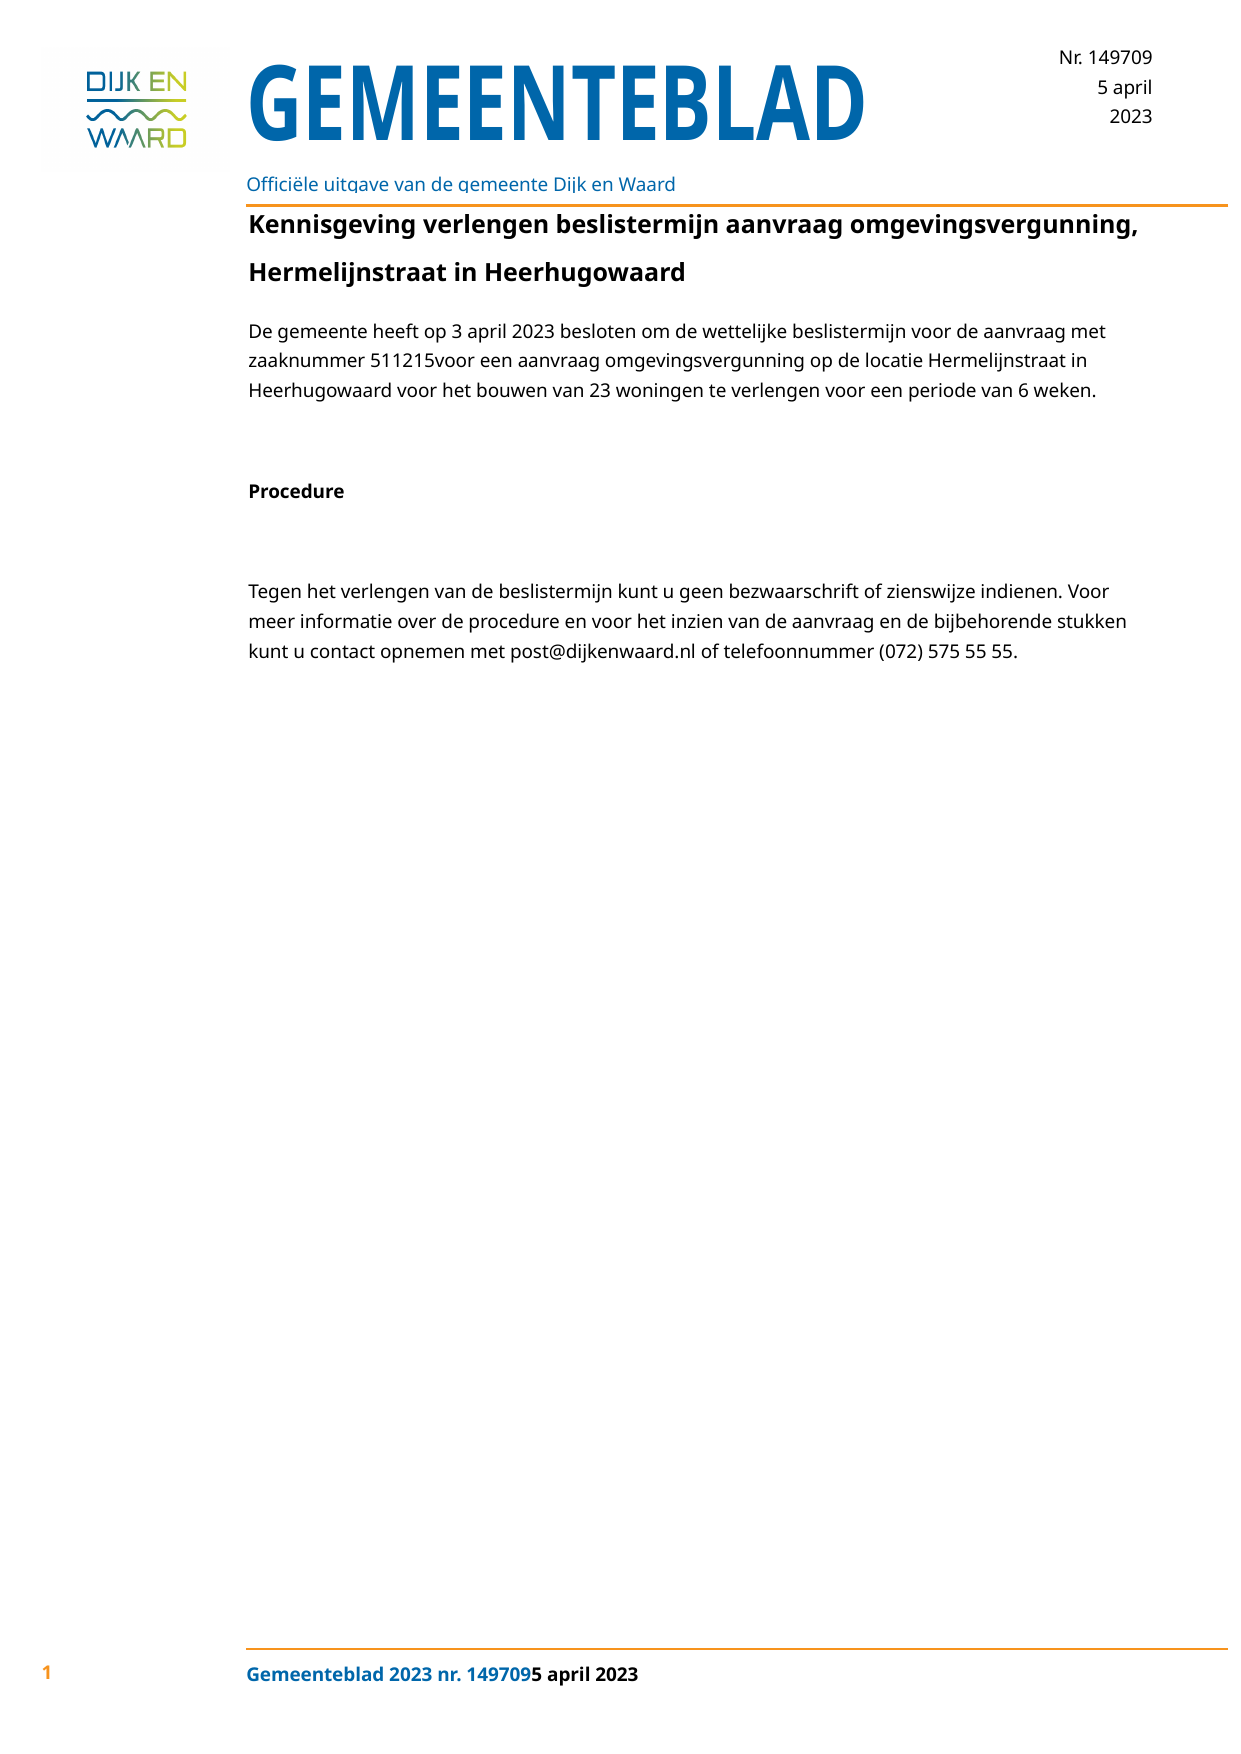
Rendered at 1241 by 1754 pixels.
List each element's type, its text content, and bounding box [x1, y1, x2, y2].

text Tegen het verlengen van de beslistermijn kunt u geen bezwaarschrift of zienswijze indienen. Voor meer informatie over de procedure en voor het inzien van de aanvraag en de bijbehorende stukken kunt u contact opnemen met post@dijkenwaard.nl of telefoonnummer (072) 575 55 55. [248, 579, 1152, 664]
picture [41, 47, 231, 172]
text Kennisgeving verlengen beslistermijn aanvraag omgevingsvergunning, Hermelijnstraat in Heerhugowaard [248, 207, 1152, 288]
text De gemeente heeft op 3 april 2023 besloten om de wettelijke beslistermijn voor de aanvraag met zaaknummer 511215voor een aanvraag omgevingsvergunning op de locatie Hermelijnstraat in Heerhugowaard voor het bouwen van 23 woningen te verlengen voor een periode van 6 weken. [248, 318, 1152, 403]
text Procedure [248, 478, 1152, 504]
